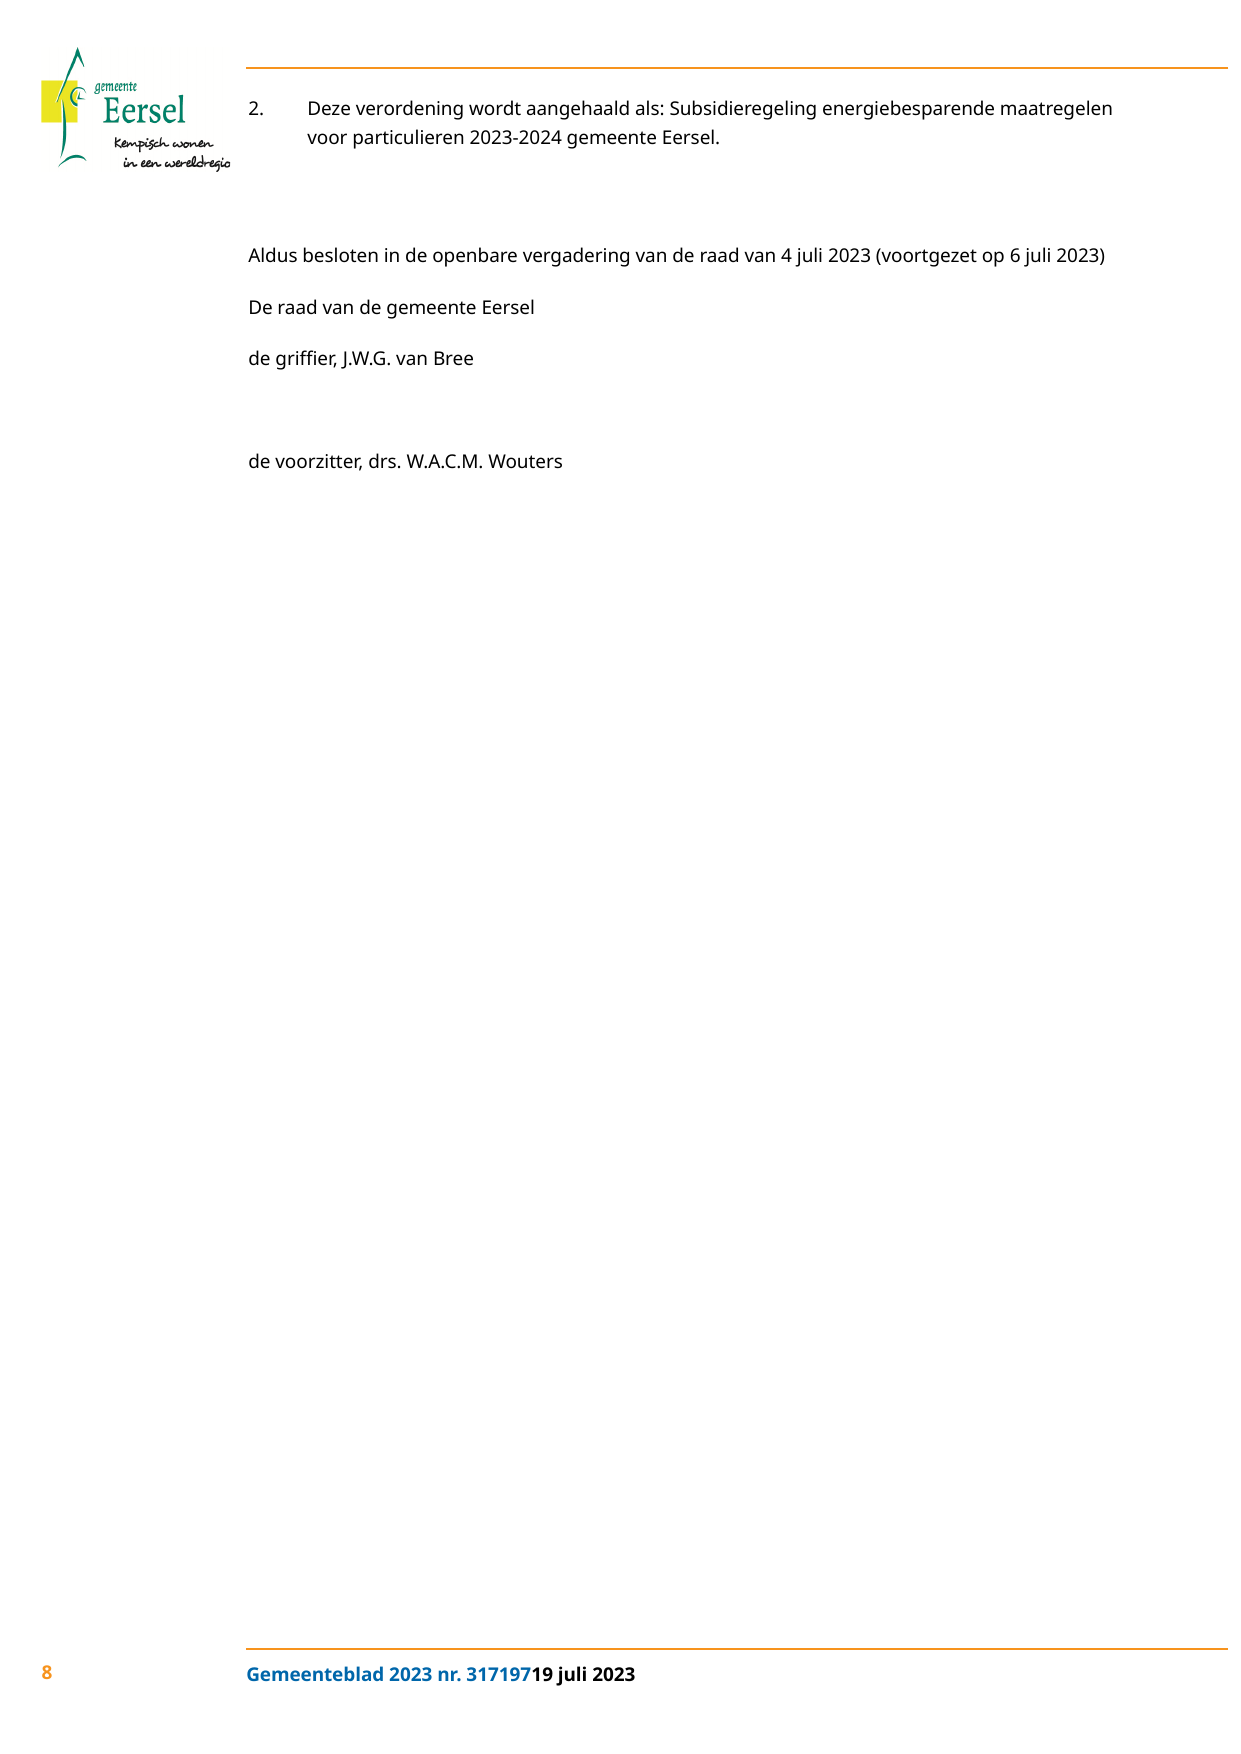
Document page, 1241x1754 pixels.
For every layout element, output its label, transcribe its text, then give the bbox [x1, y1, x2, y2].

text de voorzitter, drs. W.A.C.M. Wouters [248, 448, 1152, 474]
text Aldus besloten in de openbare vergadering van de raad van 4 juli 2023 (voortgezet op 6 juli 2023) [248, 243, 1152, 268]
picture [41, 47, 231, 172]
text De raad van de gemeente Eersel [248, 294, 1152, 320]
list Deze verordening wordt aangehaald als: Subsidieregeling energiebesparende maatregelen voor particulieren 2023-2024 gemeente Eersel. [248, 95, 1152, 150]
text de griffier, J.W.G. van Bree [248, 346, 1152, 371]
